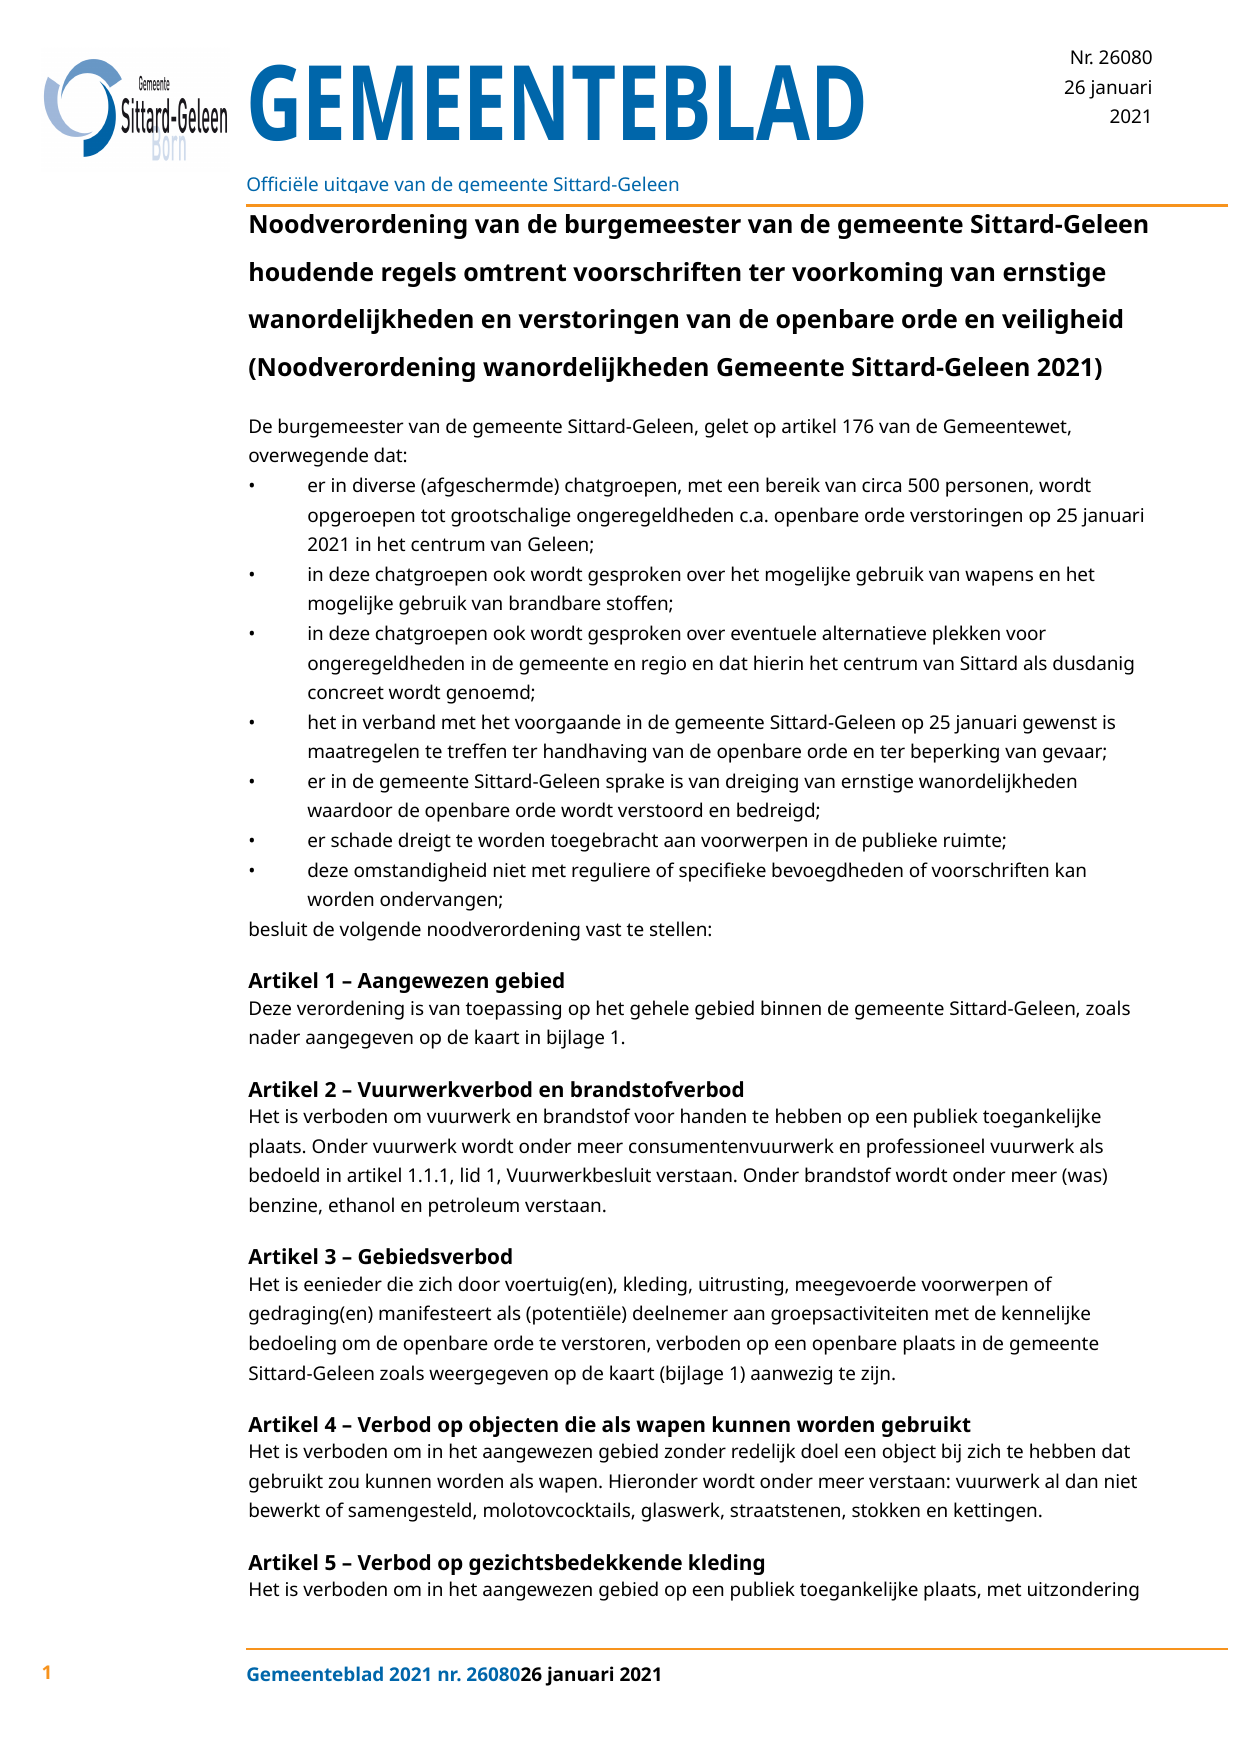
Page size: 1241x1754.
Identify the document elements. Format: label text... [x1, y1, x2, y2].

text De burgemeester van de gemeente Sittard-Geleen, gelet op artikel 176 van de Gemeentewet, overwegende dat: [248, 413, 1152, 468]
list in deze chatgroepen ook wordt gesproken over eventuele alternatieve plekken voor ongeregeldheden in de gemeente en regio en dat hierin het centrum van Sittard als dusdanig concreet wordt genoemd; [248, 620, 1152, 705]
text Artikel 3 – Gebiedsverbod [248, 1242, 1152, 1271]
list er schade dreigt te worden toegebracht aan voorwerpen in de publieke ruimte; [248, 827, 1152, 853]
text Deze verordening is van toepassing op het gehele gebied binnen de gemeente Sittard-Geleen, zoals nader aangegeven op de kaart in bijlage 1. [248, 995, 1152, 1050]
list het in verband met het voorgaande in de gemeente Sittard-Geleen op 25 januari gewenst is maatregelen te treffen ter handhaving van de openbare orde en ter beperking van gevaar; [248, 709, 1152, 764]
text Noodverordening van de burgemeester van de gemeente Sittard-Geleen houdende regels omtrent voorschriften ter voorkoming van ernstige wanordelijkheden en verstoringen van de openbare orde en veiligheid (Noodverordening wanordelijkheden Gemeente Sittard-Geleen 2021) [248, 207, 1152, 384]
text Artikel 5 – Verbod op gezichtsbedekkende kleding [248, 1548, 1152, 1577]
text Artikel 4 – Verbod op objecten die als wapen kunnen worden gebruikt [248, 1410, 1152, 1438]
text Artikel 2 – Vuurwerkverbod en brandstofverbod [248, 1075, 1152, 1103]
text besluit de volgende noodverordening vast te stellen: [248, 916, 1152, 942]
list er in de gemeente Sittard-Geleen sprake is van dreiging van ernstige wanordelijkheden waardoor de openbare orde wordt verstoord en bedreigd; [248, 768, 1152, 823]
list in deze chatgroepen ook wordt gesproken over het mogelijke gebruik van wapens en het mogelijke gebruik van brandbare stoffen; [248, 561, 1152, 616]
text Het is verboden om in het aangewezen gebied zonder redelijk doel een object bij zich te hebben dat gebruikt zou kunnen worden als wapen. Hieronder wordt onder meer verstaan: vuurwerk al dan niet bewerkt of samengesteld, molotovcocktails, glaswerk, straatstenen, stokken en kettingen. [248, 1438, 1152, 1523]
picture [41, 47, 231, 172]
text Het is verboden om vuurwerk en brandstof voor handen te hebben op een publiek toegankelijke plaats. Onder vuurwerk wordt onder meer consumentenvuurwerk en professioneel vuurwerk als bedoeld in artikel 1.1.1, lid 1, Vuurwerkbesluit verstaan. Onder brandstof wordt onder meer (was) benzine, ethanol en petroleum verstaan. [248, 1103, 1152, 1218]
text Het is eenieder die zich door voertuig(en), kleding, uitrusting, meegevoerde voorwerpen of gedraging(en) manifesteert als (potentiële) deelnemer aan groepsactiviteiten met de kennelijke bedoeling om de openbare orde te verstoren, verboden op een openbare plaats in de gemeente Sittard-Geleen zoals weergegeven op de kaart (bijlage 1) aanwezig te zijn. [248, 1271, 1152, 1385]
list er in diverse (afgeschermde) chatgroepen, met een bereik van circa 500 personen, wordt opgeroepen tot grootschalige ongeregeldheden c.a. openbare orde verstoringen op 25 januari 2021 in het centrum van Geleen; [248, 472, 1152, 557]
text Artikel 1 – Aangewezen gebied [248, 966, 1152, 995]
text Het is verboden om in het aangewezen gebied op een publiek toegankelijke plaats, met uitzondering [248, 1577, 1152, 1602]
list deze omstandigheid niet met reguliere of specifieke bevoegdheden of voorschriften kan worden ondervangen; [248, 857, 1152, 912]
